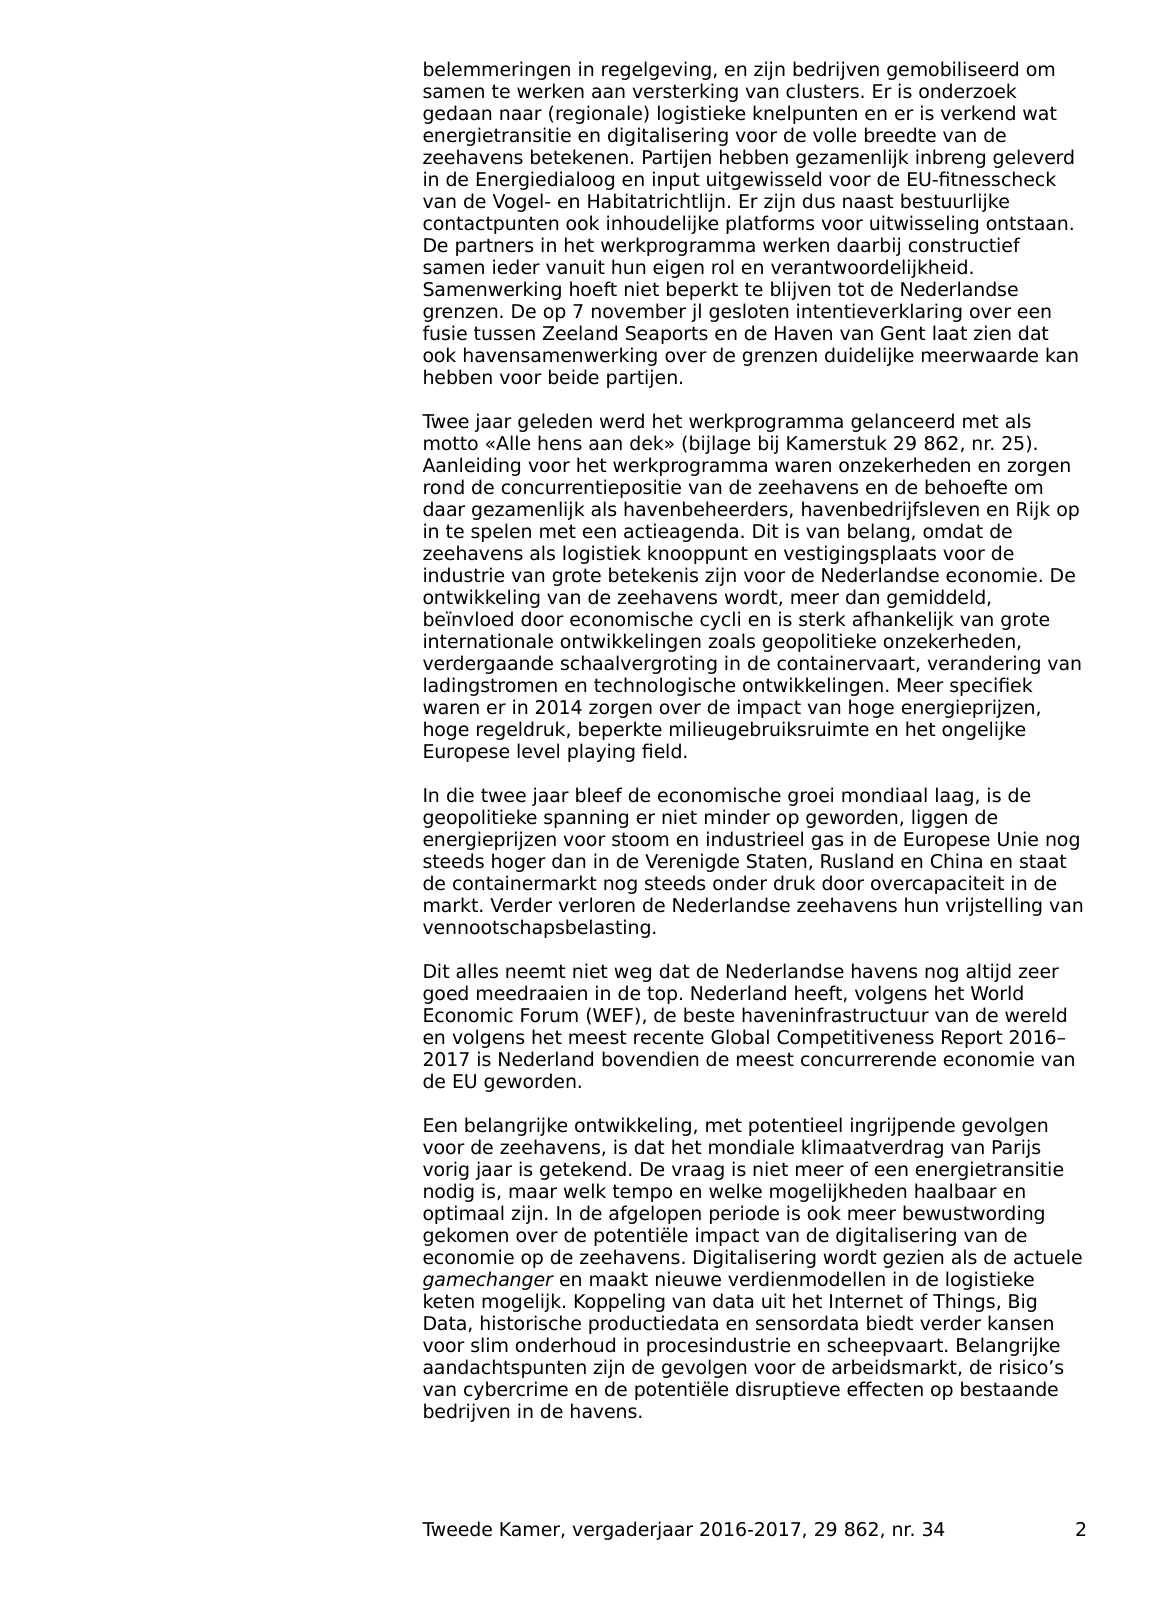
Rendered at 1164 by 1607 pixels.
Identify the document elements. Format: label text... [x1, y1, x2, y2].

text In die twee jaar bleef de economische groei mondiaal laag, is de geopolitieke spanning er niet minder op geworden, liggen de energieprijzen voor stoom en industrieel gas in de Europese Unie nog steeds hoger dan in de Verenigde Staten, Rusland en China en staat de containermarkt nog steeds onder druk door overcapaciteit in de markt. Verder verloren de Nederlandse zeehavens hun vrijstelling van vennootschapsbelasting. [422, 785, 1087, 939]
text belemmeringen in regelgeving, en zijn bedrijven gemobiliseerd om samen te werken aan versterking van clusters. Er is onderzoek gedaan naar (regionale) logistieke knelpunten en er is verkend wat energietransitie en digitalisering voor de volle breedte van de zeehavens betekenen. Partijen hebben gezamenlijk inbreng geleverd in de Energiedialoog en input uitgewisseld voor de EU-fitnesscheck van de Vogel- en Habitatrichtlijn. Er zijn dus naast bestuurlijke contactpunten ook inhoudelijke platforms voor uitwisseling ontstaan. De partners in het werkprogramma werken daarbij constructief samen ieder vanuit hun eigen rol en verantwoordelijkheid. Samenwerking hoeft niet beperkt te blijven tot de Nederlandse grenzen. De op 7 november jl gesloten intentieverklaring over een fusie tussen Zeeland Seaports en de Haven van Gent laat zien dat ook havensamenwerking over de grenzen duidelijke meerwaarde kan hebben voor beide partijen. [422, 59, 1087, 389]
text Een belangrijke ontwikkeling, met potentieel ingrijpende gevolgen voor de zeehavens, is dat het mondiale klimaatverdrag van Parijs vorig jaar is getekend. De vraag is niet meer of een energietransitie nodig is, maar welk tempo en welke mogelijkheden haalbaar en optimaal zijn. In de afgelopen periode is ook meer bewustwording gekomen over de potentiële impact van de digitalisering van de economie op de zeehavens. Digitalisering wordt gezien als de actuele gamechanger en maakt nieuwe verdienmodellen in de logistieke keten mogelijk. Koppeling van data uit het Internet of Things, Big Data, historische productiedata en sensordata biedt verder kansen voor slim onderhoud in procesindustrie en scheepvaart. Belangrijke aandachtspunten zijn de gevolgen voor de arbeidsmarkt, de risico’s van cybercrime en de potentiële disruptieve effecten op bestaande bedrijven in de havens. [422, 1115, 1087, 1423]
text Twee jaar geleden werd het werkprogramma gelanceerd met als motto «Alle hens aan dek» (bijlage bij Kamerstuk 29 862, nr. 25). Aanleiding voor het werkprogramma waren onzekerheden en zorgen rond de concurrentiepositie van de zeehavens en de behoefte om daar gezamenlijk als havenbeheerders, havenbedrijfsleven en Rijk op in te spelen met een actieagenda. Dit is van belang, omdat de zeehavens als logistiek knooppunt en vestigingsplaats voor de industrie van grote betekenis zijn voor de Nederlandse economie. De ontwikkeling van de zeehavens wordt, meer dan gemiddeld, beïnvloed door economische cycli en is sterk afhankelijk van grote internationale ontwikkelingen zoals geopolitieke onzekerheden, verdergaande schaalvergroting in de containervaart, verandering van ladingstromen en technologische ontwikkelingen. Meer specifiek waren er in 2014 zorgen over de impact van hoge energieprijzen, hoge regeldruk, beperkte milieugebruiksruimte en het ongelijke Europese level playing field. [422, 411, 1087, 763]
text Dit alles neemt niet weg dat de Nederlandse havens nog altijd zeer goed meedraaien in de top. Nederland heeft, volgens het World Economic Forum (WEF), de beste haveninfrastructuur van de wereld en volgens het meest recente Global Competitiveness Report 2016–2017 is Nederland bovendien de meest concurrerende economie van de EU geworden. [422, 961, 1087, 1093]
